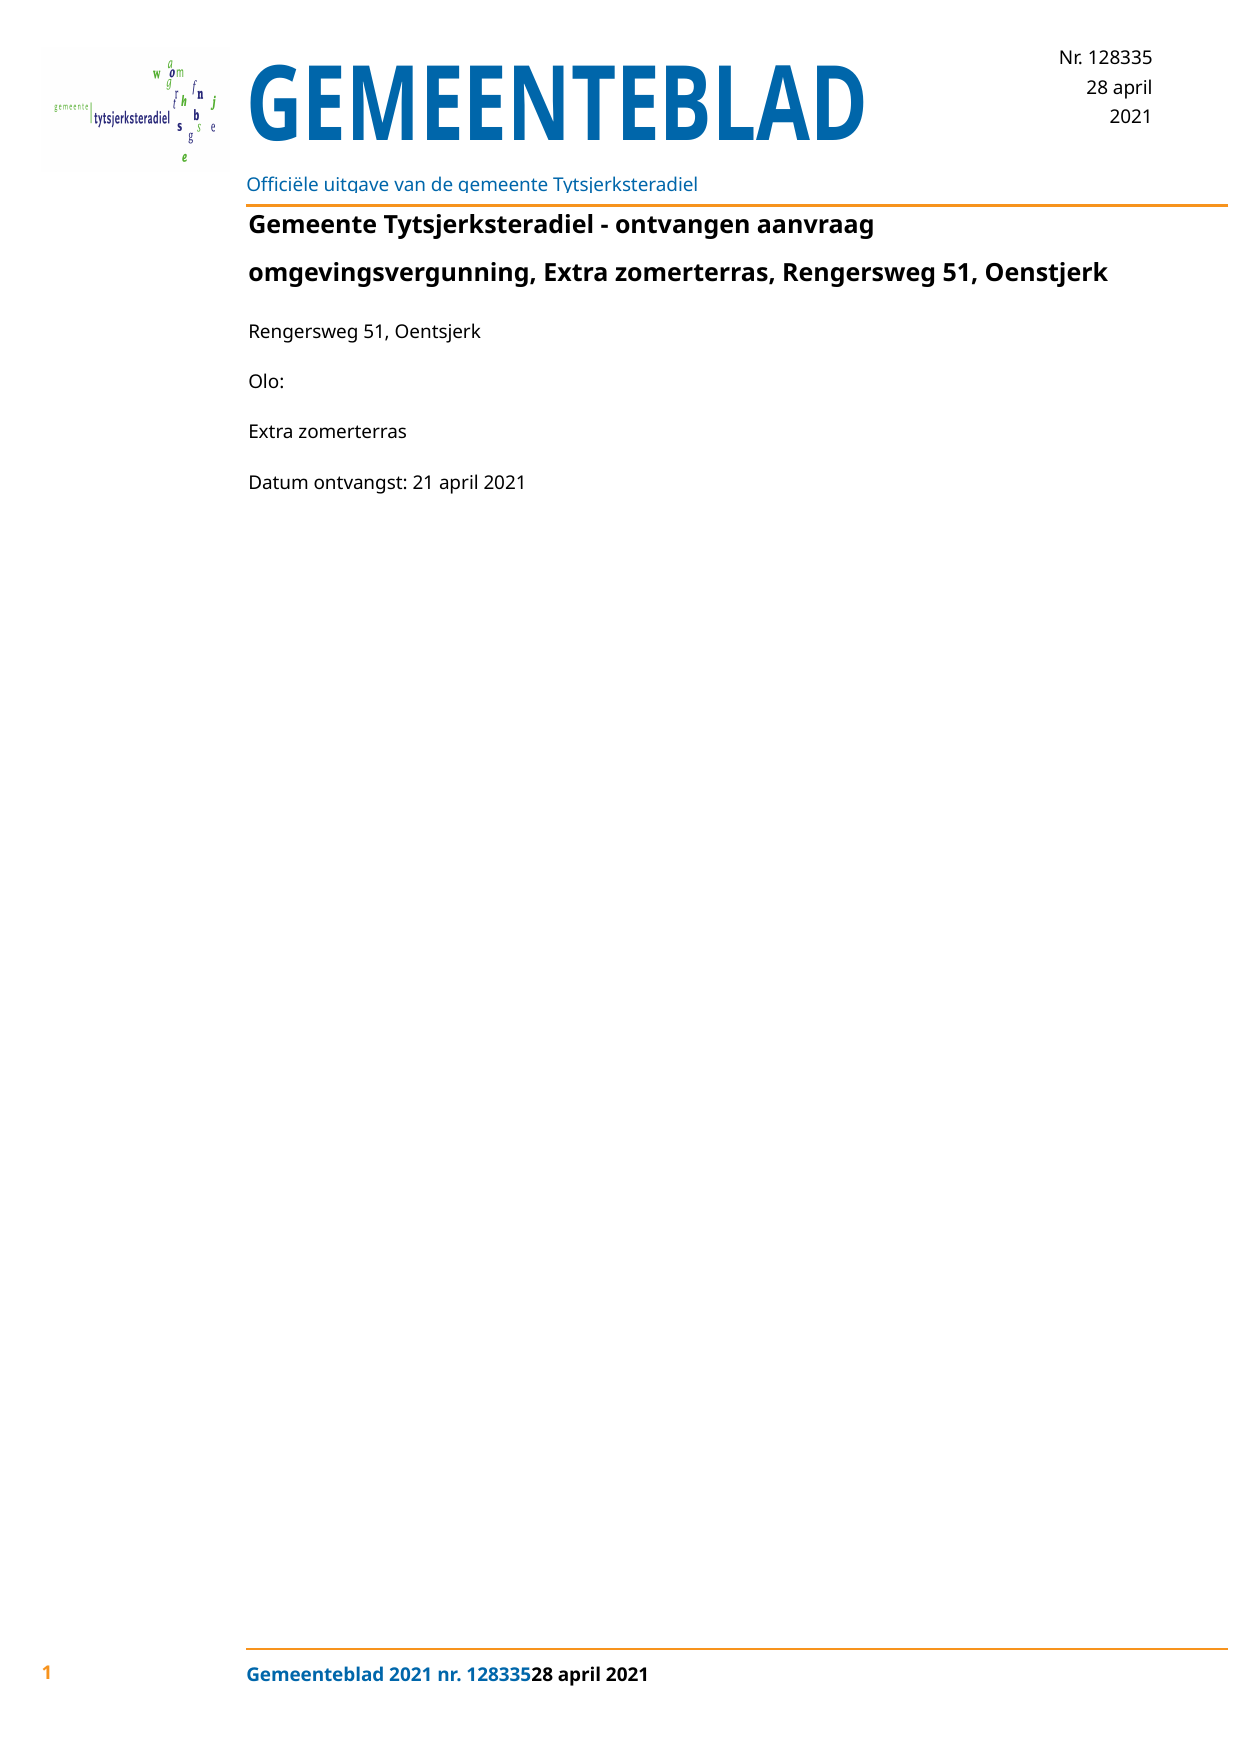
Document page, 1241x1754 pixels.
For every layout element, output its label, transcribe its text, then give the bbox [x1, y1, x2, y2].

text Rengersweg 51, Oentsjerk [248, 318, 1152, 344]
text Gemeente Tytsjerksteradiel - ontvangen aanvraag omgevingsvergunning, Extra zomerterras, Rengersweg 51, Oenstjerk [248, 207, 1152, 288]
text Olo: [248, 368, 1152, 394]
text Extra zomerterras [248, 419, 1152, 444]
text Datum ontvangst: 21 april 2021 [248, 469, 1152, 495]
picture [41, 47, 231, 172]
